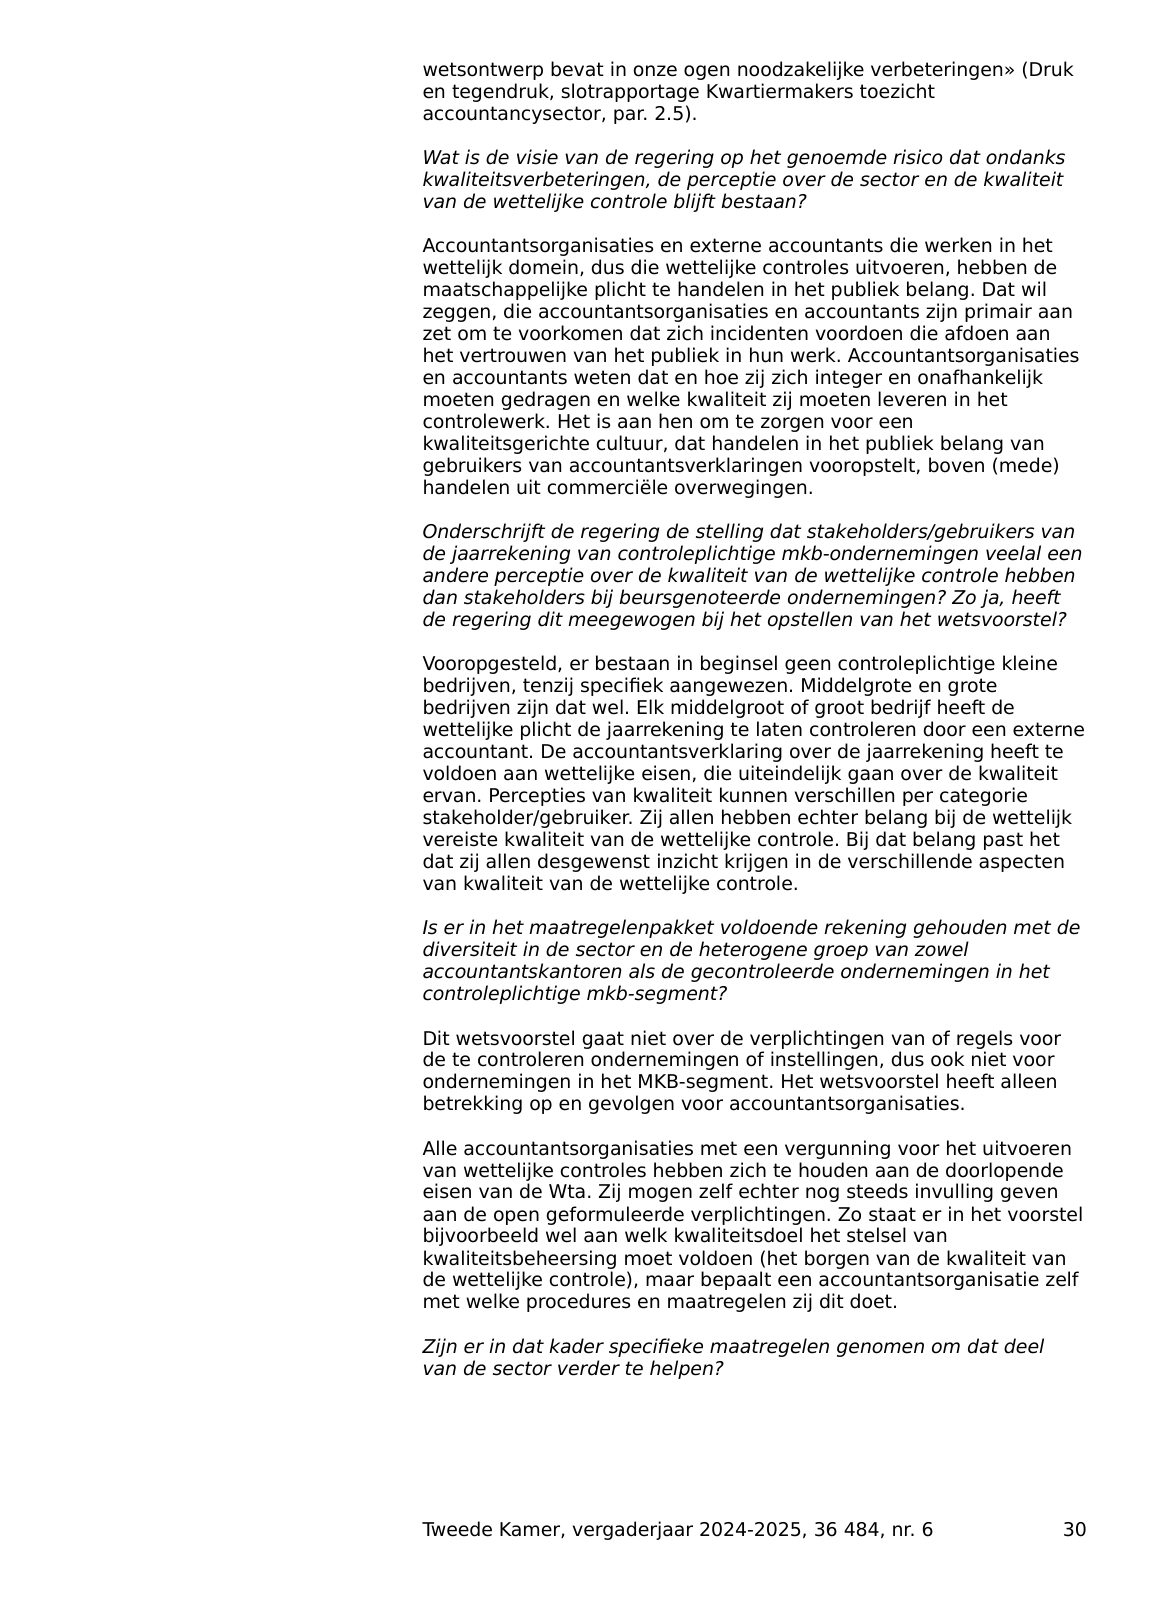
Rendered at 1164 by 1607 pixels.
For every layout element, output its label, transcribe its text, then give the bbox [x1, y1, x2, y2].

text wetsontwerp bevat in onze ogen noodzakelijke verbeteringen» (Druk en tegendruk, slotrapportage Kwartiermakers toezicht accountancysector, par. 2.5). [422, 59, 1087, 125]
text Alle accountantsorganisaties met een vergunning voor het uitvoeren van wettelijke controles hebben zich te houden aan de doorlopende eisen van de Wta. Zij mogen zelf echter nog steeds invulling geven aan de open geformuleerde verplichtingen. Zo staat er in het voorstel bijvoorbeeld wel aan welk kwaliteitsdoel het stelsel van kwaliteitsbeheersing moet voldoen (het borgen van de kwaliteit van de wettelijke controle), maar bepaalt een accountantsorganisatie zelf met welke procedures en maatregelen zij dit doet. [422, 1137, 1087, 1313]
text Accountantsorganisaties en externe accountants die werken in het wettelijk domein, dus die wettelijke controles uitvoeren, hebben de maatschappelijke plicht te handelen in het publiek belang. Dat wil zeggen, die accountantsorganisaties en accountants zijn primair aan zet om te voorkomen dat zich incidenten voordoen die afdoen aan het vertrouwen van het publiek in hun werk. Accountantsorganisaties en accountants weten dat en hoe zij zich integer en onafhankelijk moeten gedragen en welke kwaliteit zij moeten leveren in het controlewerk. Het is aan hen om te zorgen voor een kwaliteitsgerichte cultuur, dat handelen in het publiek belang van gebruikers van accountantsverklaringen vooropstelt, boven (mede) handelen uit commerciële overwegingen. [422, 235, 1087, 499]
text Dit wetsvoorstel gaat niet over de verplichtingen van of regels voor de te controleren ondernemingen of instellingen, dus ook niet voor ondernemingen in het MKB-segment. Het wetsvoorstel heeft alleen betrekking op en gevolgen voor accountantsorganisaties. [422, 1027, 1087, 1115]
text Onderschrijft de regering de stelling dat stakeholders/gebruikers van de jaarrekening van controleplichtige mkb-ondernemingen veelal een andere perceptie over de kwaliteit van de wettelijke controle hebben dan stakeholders bij beursgenoteerde ondernemingen? Zo ja, heeft de regering dit meegewogen bij het opstellen van het wetsvoorstel? [422, 521, 1087, 631]
text Zijn er in dat kader specifieke maatregelen genomen om dat deel van de sector verder te helpen? [422, 1336, 1087, 1379]
text Vooropgesteld, er bestaan in beginsel geen controleplichtige kleine bedrijven, tenzij specifiek aangewezen. Middelgrote en grote bedrijven zijn dat wel. Elk middelgroot of groot bedrijf heeft de wettelijke plicht de jaarrekening te laten controleren door een externe accountant. De accountantsverklaring over de jaarrekening heeft te voldoen aan wettelijke eisen, die uiteindelijk gaan over de kwaliteit ervan. Percepties van kwaliteit kunnen verschillen per categorie stakeholder/gebruiker. Zij allen hebben echter belang bij de wettelijk vereiste kwaliteit van de wettelijke controle. Bij dat belang past het dat zij allen desgewenst inzicht krijgen in de verschillende aspecten van kwaliteit van de wettelijke controle. [422, 653, 1087, 895]
text Wat is de visie van de regering op het genoemde risico dat ondanks kwaliteitsverbeteringen, de perceptie over de sector en de kwaliteit van de wettelijke controle blijft bestaan? [422, 147, 1087, 213]
text Is er in het maatregelenpakket voldoende rekening gehouden met de diversiteit in de sector en de heterogene groep van zowel accountantskantoren als de gecontroleerde ondernemingen in het controleplichtige mkb-segment? [422, 917, 1087, 1005]
